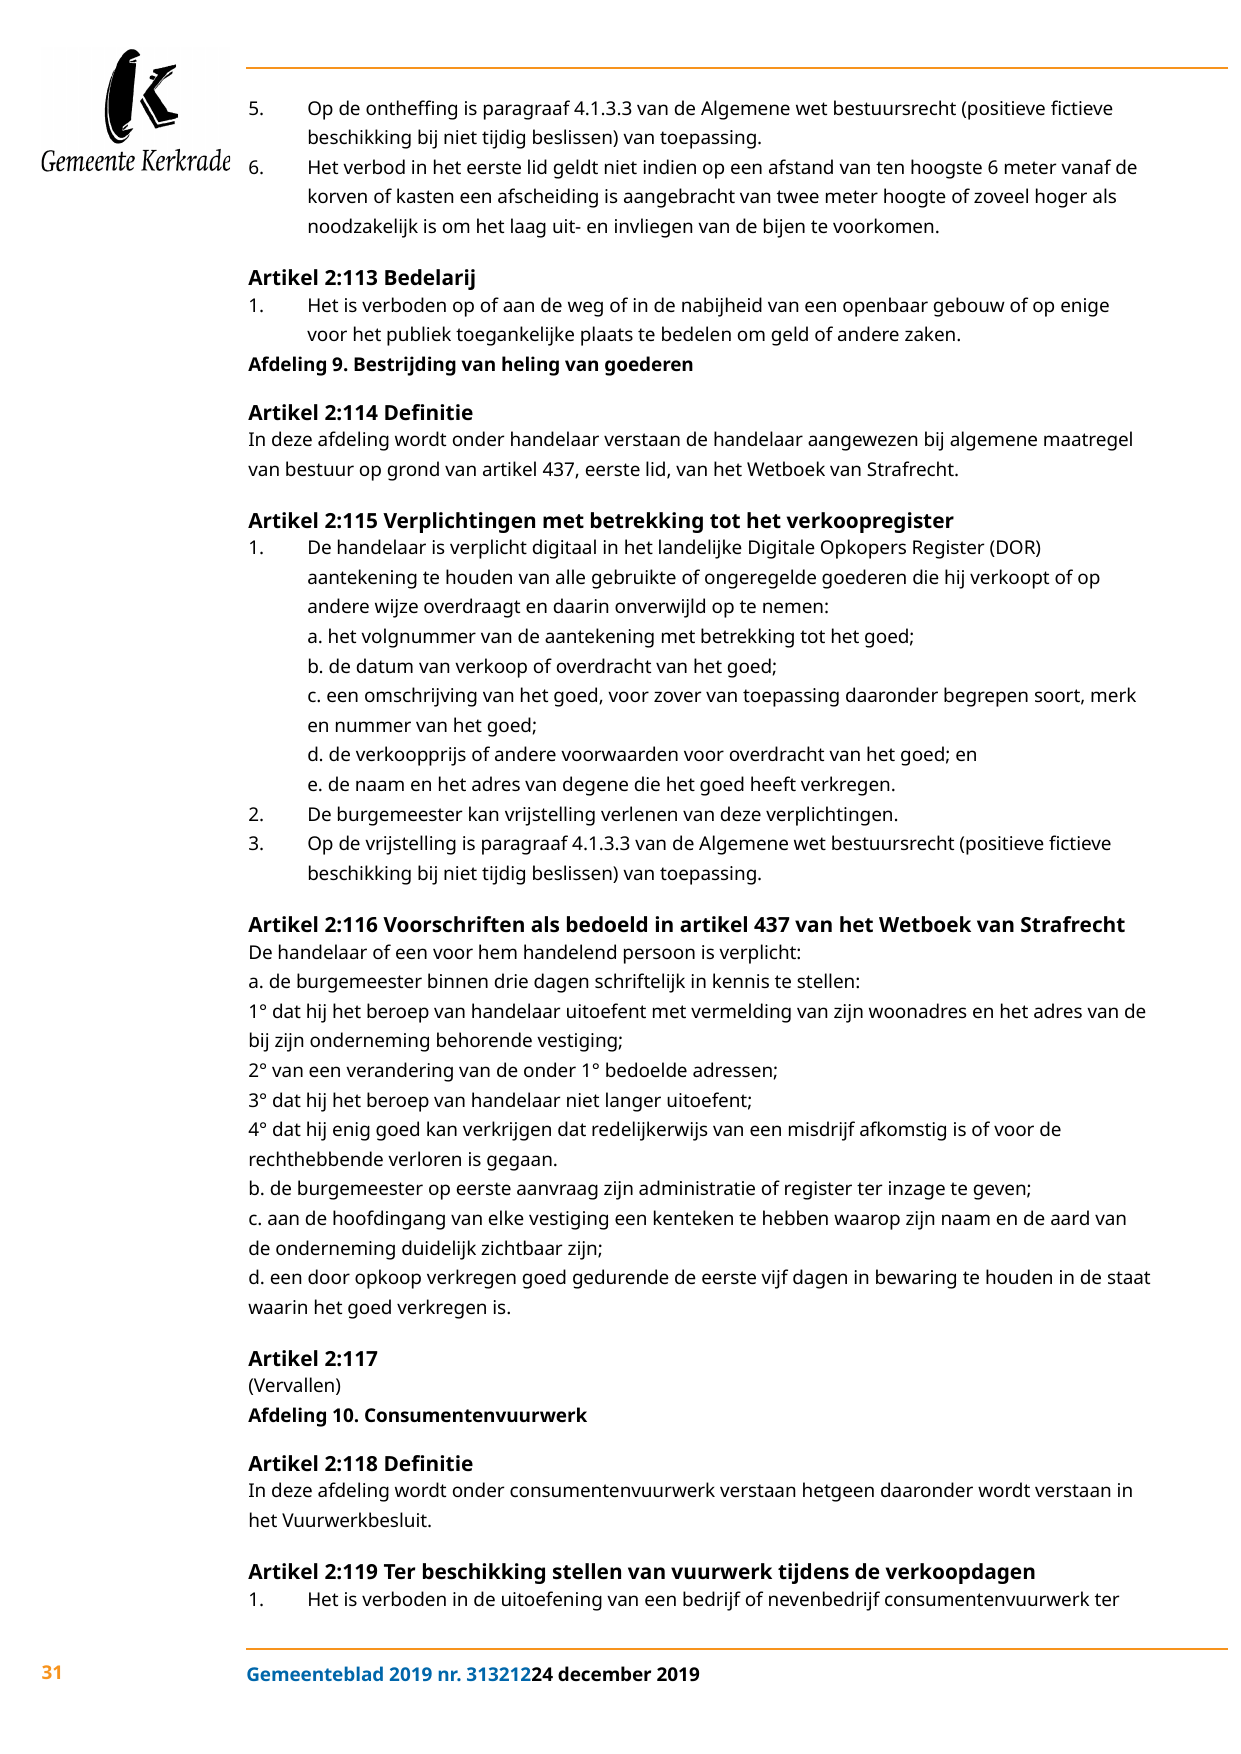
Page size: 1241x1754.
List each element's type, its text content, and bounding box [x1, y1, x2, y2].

text Afdeling 9. Bestrijding van heling van goederen [248, 351, 1152, 377]
text Artikel 2:113 Bedelarij [248, 263, 1152, 292]
list e. de naam en het adres van degene die het goed heeft verkregen. [248, 771, 1152, 797]
text Artikel 2:114 Definitie [248, 398, 1152, 426]
text d. een door opkoop verkregen goed gedurende de eerste vijf dagen in bewaring te houden in de staat waarin het goed verkregen is. [248, 1264, 1152, 1319]
list Het is verboden in de uitoefening van een bedrijf of nevenbedrijf consumentenvuurwerk ter [248, 1586, 1152, 1611]
text b. de burgemeester op eerste aanvraag zijn administratie of register ter inzage te geven; [248, 1176, 1152, 1201]
list b. de datum van verkoop of overdracht van het goed; [248, 653, 1152, 679]
text Artikel 2:117 [248, 1344, 1152, 1373]
list Het verbod in het eerste lid geldt niet indien op een afstand van ten hoogste 6 meter vanaf de korven of kasten een afscheiding is aangebracht van twee meter hoogte of zoveel hoger als noodzakelijk is om het laag uit- en invliegen van de bijen te voorkomen. [248, 154, 1152, 239]
text Artikel 2:116 Voorschriften als bedoeld in artikel 437 van het Wetboek van Strafrecht [248, 910, 1152, 939]
list d. de verkoopprijs of andere voorwaarden voor overdracht van het goed; en [248, 742, 1152, 767]
text (Vervallen) [248, 1373, 1152, 1398]
text a. de burgemeester binnen drie dagen schriftelijk in kennis te stellen: [248, 968, 1152, 994]
text 3° dat hij het beroep van handelaar niet langer uitoefent; [248, 1087, 1152, 1112]
picture [41, 47, 231, 172]
text In deze afdeling wordt onder consumentenvuurwerk verstaan hetgeen daaronder wordt verstaan in het Vuurwerkbesluit. [248, 1477, 1152, 1533]
text 4° dat hij enig goed kan verkrijgen dat redelijkerwijs van een misdrijf afkomstig is of voor de rechthebbende verloren is gegaan. [248, 1116, 1152, 1172]
list De burgemeester kan vrijstelling verlenen van deze verplichtingen. [248, 801, 1152, 827]
list Het is verboden op of aan de weg of in de nabijheid van een openbaar gebouw of op enige voor het publiek toegankelijke plaats te bedelen om geld of andere zaken. [248, 292, 1152, 347]
list a. het volgnummer van de aantekening met betrekking tot het goed; [248, 623, 1152, 649]
text Afdeling 10. Consumentenvuurwerk [248, 1402, 1152, 1428]
text c. aan de hoofdingang van elke vestiging een kenteken te hebben waarop zijn naam en de aard van de onderneming duidelijk zichtbaar zijn; [248, 1205, 1152, 1260]
list Op de ontheffing is paragraaf 4.1.3.3 van de Algemene wet bestuursrecht (positieve fictieve beschikking bij niet tijdig beslissen) van toepassing. [248, 95, 1152, 150]
text 2° van een verandering van de onder 1° bedoelde adressen; [248, 1057, 1152, 1083]
text In deze afdeling wordt onder handelaar verstaan de handelaar aangewezen bij algemene maatregel van bestuur op grond van artikel 437, eerste lid, van het Wetboek van Strafrecht. [248, 426, 1152, 481]
list Op de vrijstelling is paragraaf 4.1.3.3 van de Algemene wet bestuursrecht (positieve fictieve beschikking bij niet tijdig beslissen) van toepassing. [248, 830, 1152, 886]
text Artikel 2:115 Verplichtingen met betrekking tot het verkoopregister [248, 506, 1152, 534]
list De handelaar is verplicht digitaal in het landelijke Digitale Opkopers Register (DOR) aantekening te houden van alle gebruikte of ongeregelde goederen die hij verkoopt of op andere wijze overdraagt en daarin onverwijld op te nemen: [248, 534, 1152, 619]
text Artikel 2:119 Ter beschikking stellen van vuurwerk tijdens de verkoopdagen [248, 1557, 1152, 1586]
text De handelaar of een voor hem handelend persoon is verplicht: [248, 939, 1152, 964]
text 1° dat hij het beroep van handelaar uitoefent met vermelding van zijn woonadres en het adres van de bij zijn onderneming behorende vestiging; [248, 998, 1152, 1053]
list c. een omschrijving van het goed, voor zover van toepassing daaronder begrepen soort, merk en nummer van het goed; [248, 682, 1152, 738]
text Artikel 2:118 Definitie [248, 1449, 1152, 1477]
